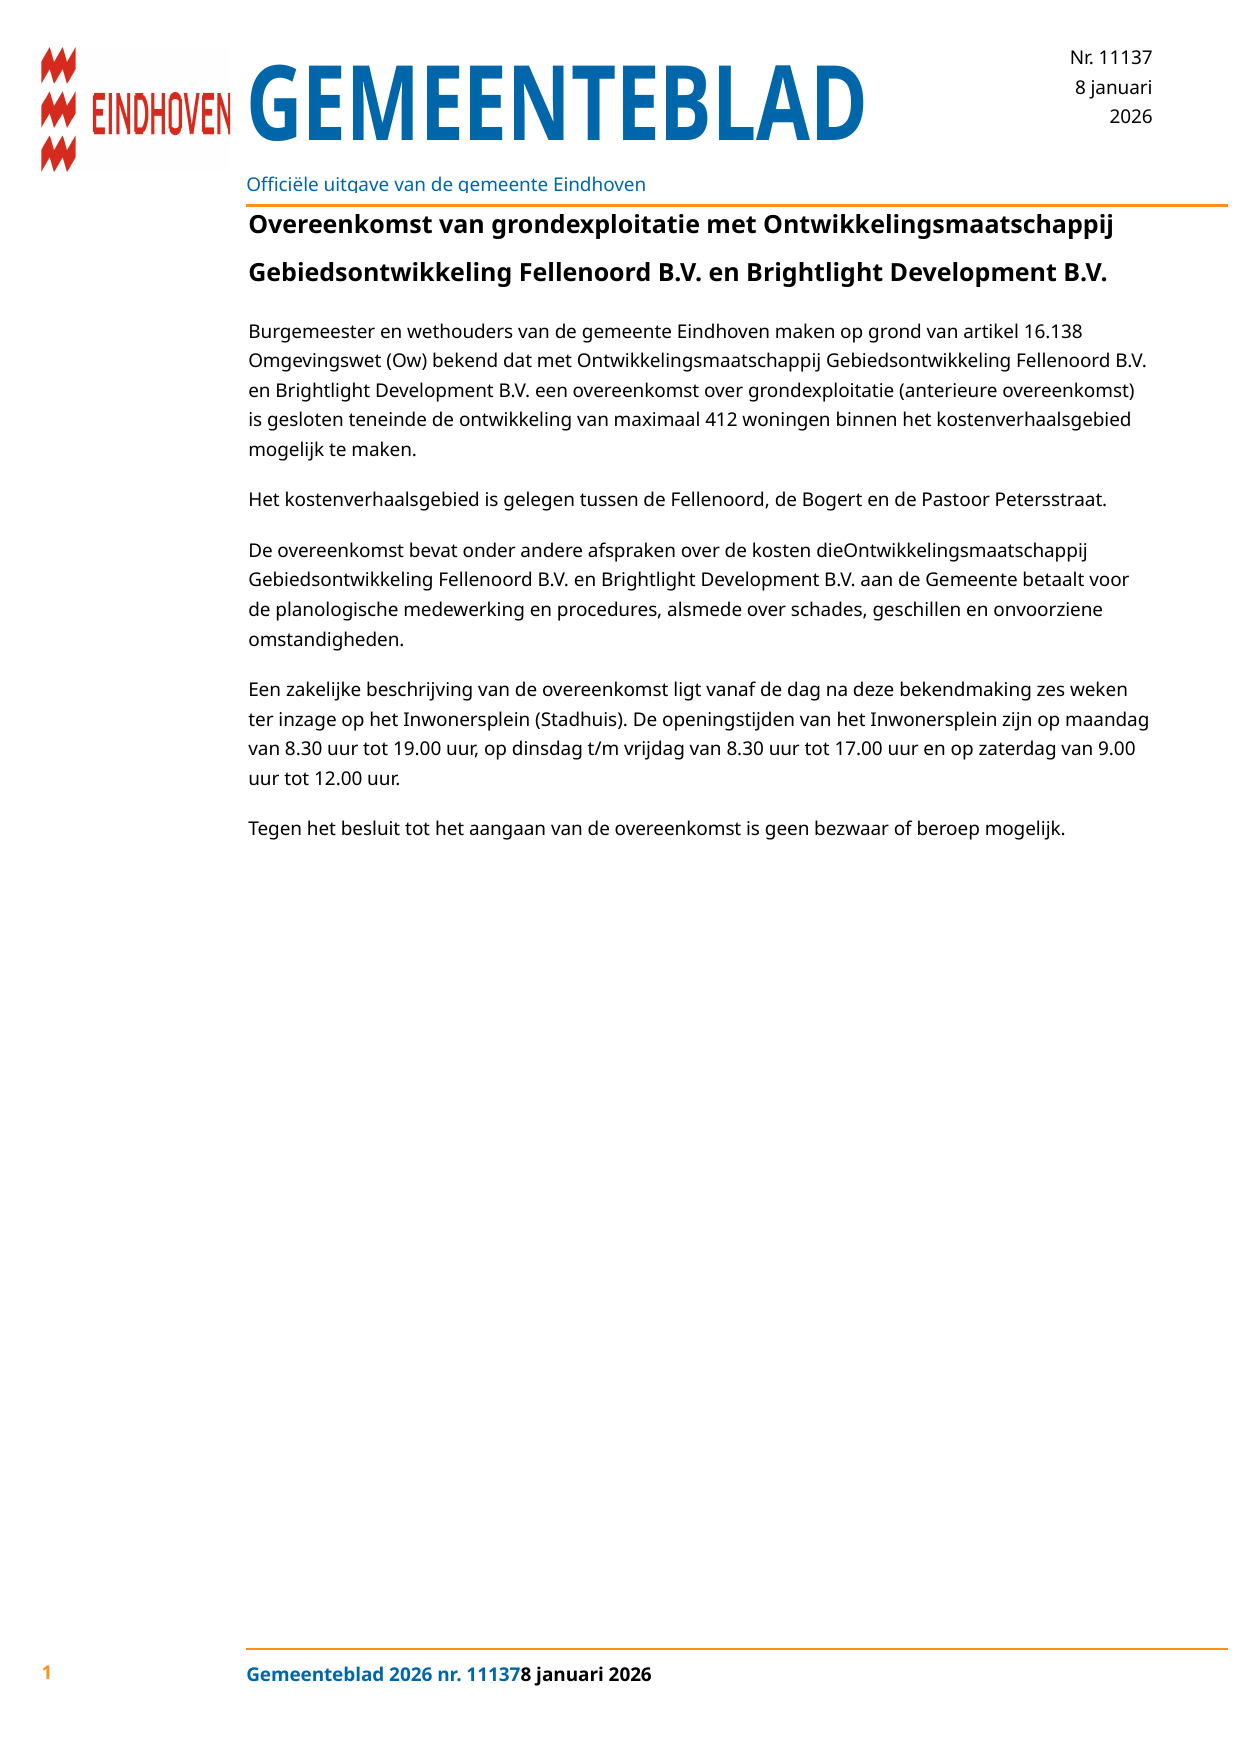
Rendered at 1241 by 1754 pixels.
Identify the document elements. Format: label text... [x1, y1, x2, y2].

text Overeenkomst van grondexploitatie met Ontwikkelingsmaatschappij Gebiedsontwikkeling Fellenoord B.V. en Brightlight Development B.V. [248, 207, 1152, 288]
text Burgemeester en wethouders van de gemeente Eindhoven maken op grond van artikel 16.138 Omgevingswet (Ow) bekend dat met Ontwikkelingsmaatschappij Gebiedsontwikkeling Fellenoord B.V. en Brightlight Development B.V. een overeenkomst over grondexploitatie (anterieure overeenkomst) is gesloten teneinde de ontwikkeling van maximaal 412 woningen binnen het kostenverhaalsgebied mogelijk te maken. [248, 318, 1152, 462]
text Een zakelijke beschrijving van de overeenkomst ligt vanaf de dag na deze bekendmaking zes weken ter inzage op het Inwonersplein (Stadhuis). De openingstijden van het Inwonersplein zijn op maandag van 8.30 uur tot 19.00 uur, op dinsdag t/m vrijdag van 8.30 uur tot 17.00 uur en op zaterdag van 9.00 uur tot 12.00 uur. [248, 676, 1152, 791]
text Het kostenverhaalsgebied is gelegen tussen de Fellenoord, de Bogert en de Pastoor Petersstraat. [248, 487, 1152, 512]
text De overeenkomst bevat onder andere afspraken over de kosten dieOntwikkelingsmaatschappij Gebiedsontwikkeling Fellenoord B.V. en Brightlight Development B.V. aan de Gemeente betaalt voor de planologische medewerking en procedures, alsmede over schades, geschillen en onvoorziene omstandigheden. [248, 537, 1152, 652]
text Tegen het besluit tot het aangaan van de overeenkomst is geen bezwaar of beroep mogelijk. [248, 815, 1152, 841]
picture [41, 47, 231, 172]
